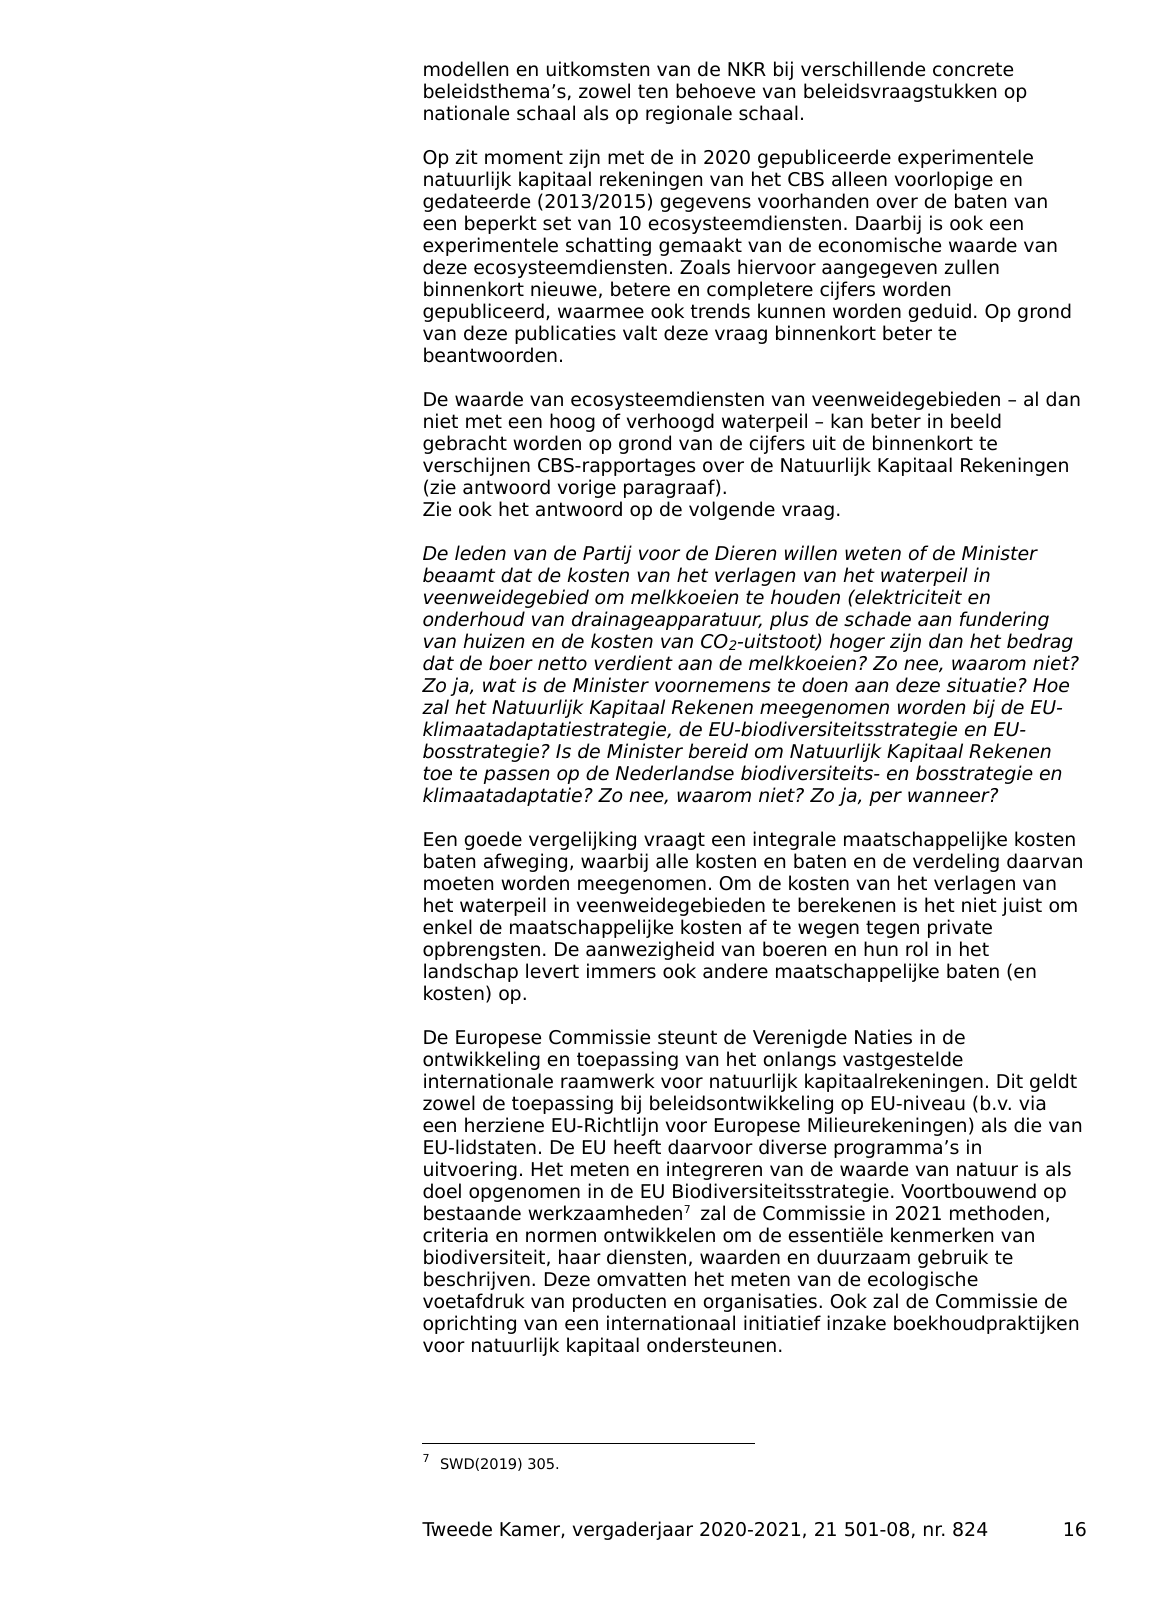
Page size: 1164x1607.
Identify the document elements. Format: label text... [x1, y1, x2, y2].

text Een goede vergelijking vraagt een integrale maatschappelijke kosten baten afweging, waarbij alle kosten en baten en de verdeling daarvan moeten worden meegenomen. Om de kosten van het verlagen van het waterpeil in veenweidegebieden te berekenen is het niet juist om enkel de maatschappelijke kosten af te wegen tegen private opbrengsten. De aanwezigheid van boeren en hun rol in het landschap levert immers ook andere maatschappelijke baten (en kosten) op. [422, 829, 1087, 1005]
text De leden van de Partij voor de Dieren willen weten of de Minister beaamt dat de kosten van het verlagen van het waterpeil in veenweidegebied om melkkoeien te houden (elektriciteit en onderhoud van drainageapparatuur, plus de schade aan fundering van huizen en de kosten van CO2-uitstoot) hoger zijn dan het bedrag dat de boer netto verdient aan de melkkoeien? Zo nee, waarom niet? Zo ja, wat is de Minister voornemens te doen aan deze situatie? Hoe zal het Natuurlijk Kapitaal Rekenen meegenomen worden bij de EU-klimaatadaptatiestrategie, de EU-biodiversiteitsstrategie en EU-bosstrategie? Is de Minister bereid om Natuurlijk Kapitaal Rekenen toe te passen op de Nederlandse biodiversiteits- en bosstrategie en klimaatadaptatie? Zo nee, waarom niet? Zo ja, per wanneer? [422, 543, 1087, 807]
text Op zit moment zijn met de in 2020 gepubliceerde experimentele natuurlijk kapitaal rekeningen van het CBS alleen voorlopige en gedateerde (2013/2015) gegevens voorhanden over de baten van een beperkt set van 10 ecosysteemdiensten. Daarbij is ook een experimentele schatting gemaakt van de economische waarde van deze ecosysteemdiensten. Zoals hiervoor aangegeven zullen binnenkort nieuwe, betere en completere cijfers worden gepubliceerd, waarmee ook trends kunnen worden geduid. Op grond van deze publicaties valt deze vraag binnenkort beter te beantwoorden. [422, 147, 1087, 367]
text modellen en uitkomsten van de NKR bij verschillende concrete beleidsthema’s, zowel ten behoeve van beleidsvraagstukken op nationale schaal als op regionale schaal. [422, 59, 1087, 125]
text Zie ook het antwoord op de volgende vraag. [422, 499, 1087, 521]
text De waarde van ecosysteemdiensten van veenweidegebieden – al dan niet met een hoog of verhoogd waterpeil – kan beter in beeld gebracht worden op grond van de cijfers uit de binnenkort te verschijnen CBS-rapportages over de Natuurlijk Kapitaal Rekeningen (zie antwoord vorige paragraaf). [422, 389, 1087, 499]
text SWD(2019) 305. [422, 1452, 1087, 1474]
text De Europese Commissie steunt de Verenigde Naties in de ontwikkeling en toepassing van het onlangs vastgestelde internationale raamwerk voor natuurlijk kapitaalrekeningen. Dit geldt zowel de toepassing bij beleidsontwikkeling op EU-niveau (b.v. via een herziene EU-Richtlijn voor Europese Milieurekeningen) als die van EU-lidstaten. De EU heeft daarvoor diverse programma’s in uitvoering. Het meten en integreren van de waarde van natuur is als doel opgenomen in de EU Biodiversiteitsstrategie. Voortbouwend op bestaande werkzaamheden zal de Commissie in 2021 methoden, criteria en normen ontwikkelen om de essentiële kenmerken van biodiversiteit, haar diensten, waarden en duurzaam gebruik te beschrijven. Deze omvatten het meten van de ecologische voetafdruk van producten en organisaties. Ook zal de Commissie de oprichting van een internationaal initiatief inzake boekhoudpraktijken voor natuurlijk kapitaal ondersteunen. [422, 1027, 1087, 1357]
